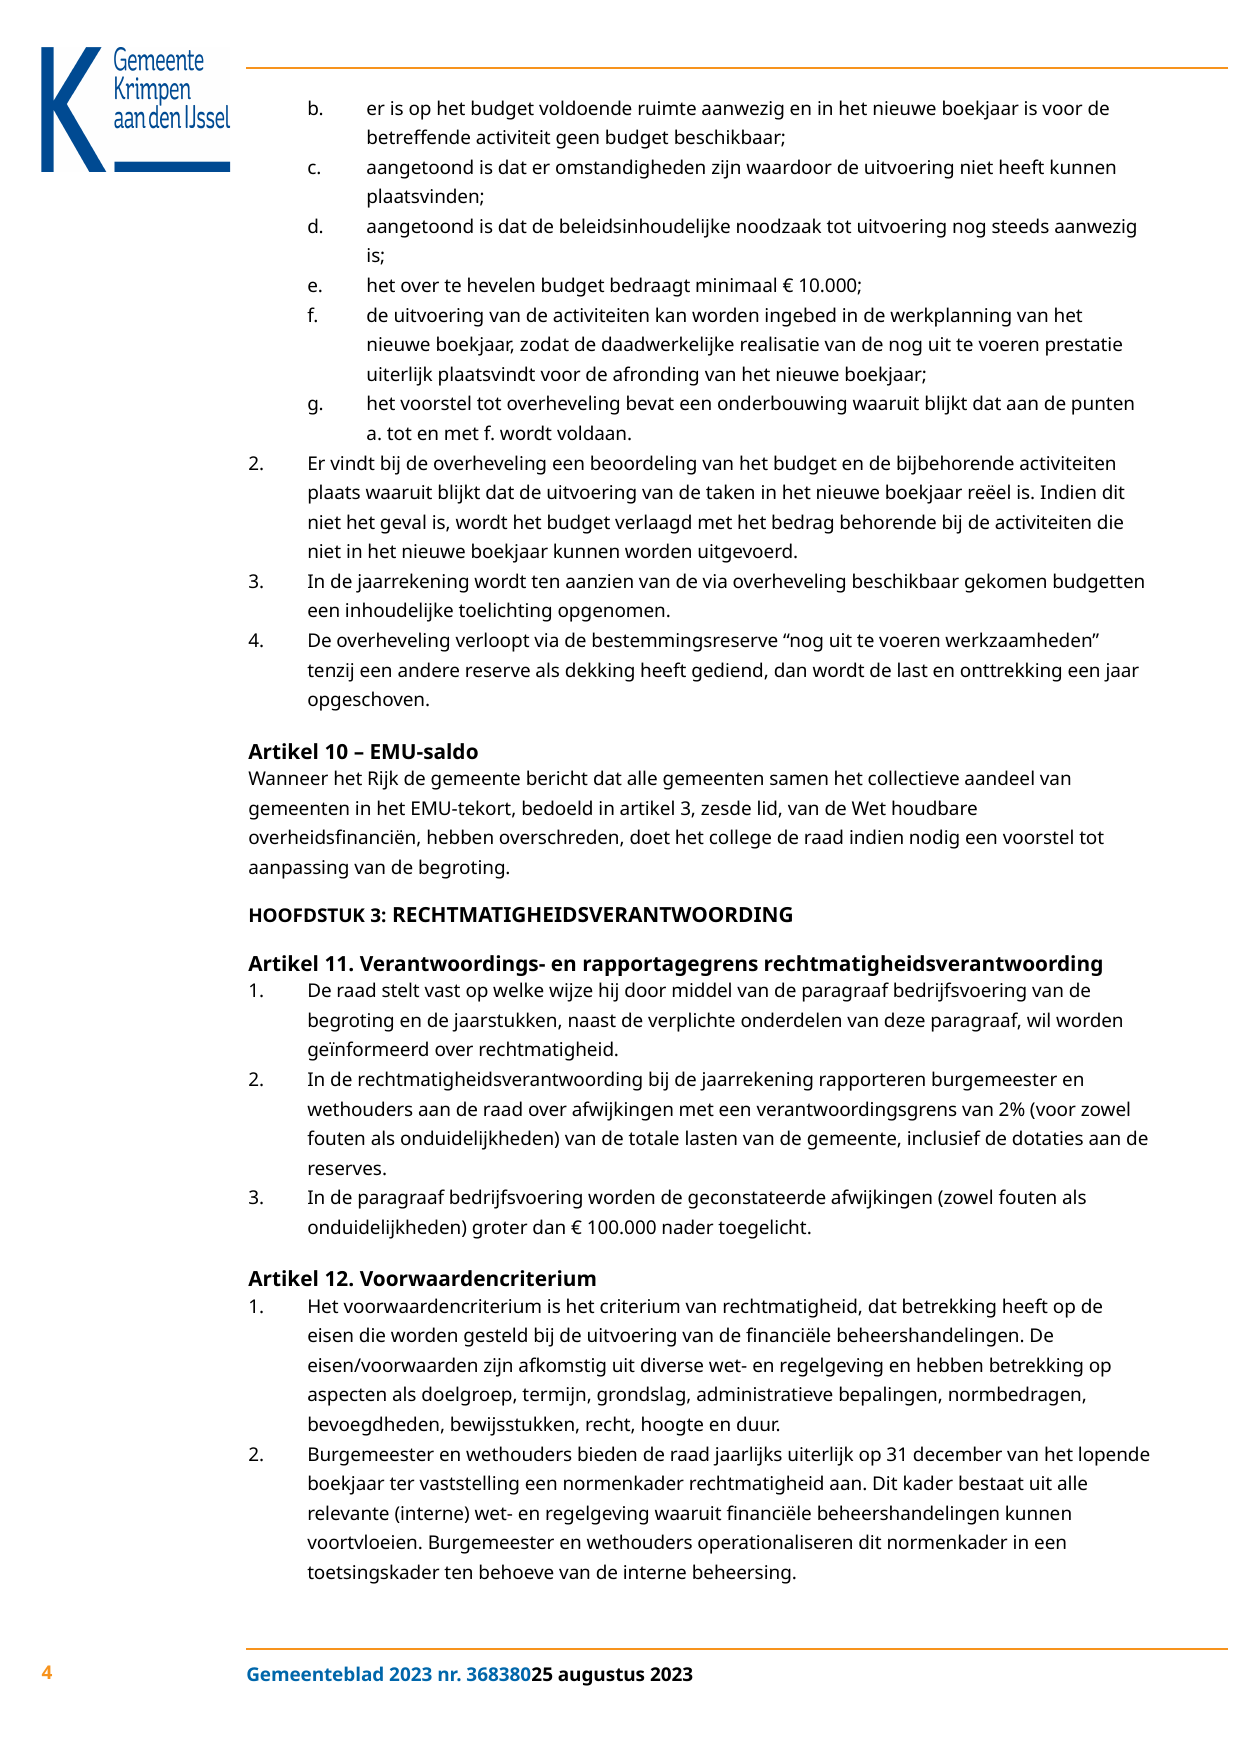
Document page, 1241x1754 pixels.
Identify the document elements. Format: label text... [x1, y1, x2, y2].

text Wanneer het Rijk de gemeente bericht dat alle gemeenten samen het collectieve aandeel van gemeenten in het EMU-tekort, bedoeld in artikel 3, zesde lid, van de Wet houdbare overheidsfinanciën, hebben overschreden, doet het college de raad indien nodig een voorstel tot aanpassing van de begroting. [248, 765, 1152, 880]
list de uitvoering van de activiteiten kan worden ingebed in de werkplanning van het nieuwe boekjaar, zodat de daadwerkelijke realisatie van de nog uit te voeren prestatie uiterlijk plaatsvindt voor de afronding van het nieuwe boekjaar; [307, 302, 1152, 387]
list De overheveling verloopt via de bestemmingsreserve “nog uit te voeren werkzaamheden” tenzij een andere reserve als dekking heeft gediend, dan wordt de last en onttrekking een jaar opgeschoven. [248, 627, 1152, 712]
text Artikel 11. Verantwoordings- en rapportagegrens rechtmatigheidsverantwoording [248, 949, 1152, 977]
picture [41, 47, 231, 172]
list In de jaarrekening wordt ten aanzien van de via overheveling beschikbaar gekomen budgetten een inhoudelijke toelichting opgenomen. [248, 568, 1152, 623]
text Artikel 10 – EMU-saldo [248, 737, 1152, 765]
list het over te hevelen budget bedraagt minimaal € 10.000; [307, 272, 1152, 298]
text HOOFDSTUK 3: RECHTMATIGHEIDSVERANTWOORDING [248, 900, 1152, 928]
text Artikel 12. Voorwaardencriterium [248, 1264, 1152, 1293]
list De raad stelt vast op welke wijze hij door middel van de paragraaf bedrijfsvoering van de begroting en de jaarstukken, naast de verplichte onderdelen van deze paragraaf, wil worden geïnformeerd over rechtmatigheid. [248, 977, 1152, 1062]
list Burgemeester en wethouders bieden de raad jaarlijks uiterlijk op 31 december van het lopende boekjaar ter vaststelling een normenkader rechtmatigheid aan. Dit kader bestaat uit alle relevante (interne) wet- en regelgeving waaruit financiële beheershandelingen kunnen voortvloeien. Burgemeester en wethouders operationaliseren dit normenkader in een toetsingskader ten behoeve van de interne beheersing. [248, 1441, 1152, 1585]
list Er vindt bij de overheveling een beoordeling van het budget en de bijbehorende activiteiten plaats waaruit blijkt dat de uitvoering van de taken in het nieuwe boekjaar reëel is. Indien dit niet het geval is, wordt het budget verlaagd met het bedrag behorende bij de activiteiten die niet in het nieuwe boekjaar kunnen worden uitgevoerd. [248, 450, 1152, 564]
list aangetoond is dat de beleidsinhoudelijke noodzaak tot uitvoering nog steeds aanwezig is; [307, 213, 1152, 268]
list aangetoond is dat er omstandigheden zijn waardoor de uitvoering niet heeft kunnen plaatsvinden; [307, 154, 1152, 209]
list het voorstel tot overheveling bevat een onderbouwing waaruit blijkt dat aan de punten a. tot en met f. wordt voldaan. [307, 391, 1152, 446]
list er is op het budget voldoende ruimte aanwezig en in het nieuwe boekjaar is voor de betreffende activiteit geen budget beschikbaar; [307, 95, 1152, 150]
list In de paragraaf bedrijfsvoering worden de geconstateerde afwijkingen (zowel fouten als onduidelijkheden) groter dan € 100.000 nader toegelicht. [248, 1184, 1152, 1240]
list Het voorwaardencriterium is het criterium van rechtmatigheid, dat betrekking heeft op de eisen die worden gesteld bij de uitvoering van de financiële beheershandelingen. De eisen/voorwaarden zijn afkomstig uit diverse wet- en regelgeving en hebben betrekking op aspecten als doelgroep, termijn, grondslag, administratieve bepalingen, normbedragen, bevoegdheden, bewijsstukken, recht, hoogte en duur. [248, 1293, 1152, 1437]
list In de rechtmatigheidsverantwoording bij de jaarrekening rapporteren burgemeester en wethouders aan de raad over afwijkingen met een verantwoordingsgrens van 2% (voor zowel fouten als onduidelijkheden) van de totale lasten van de gemeente, inclusief de dotaties aan de reserves. [248, 1066, 1152, 1181]
